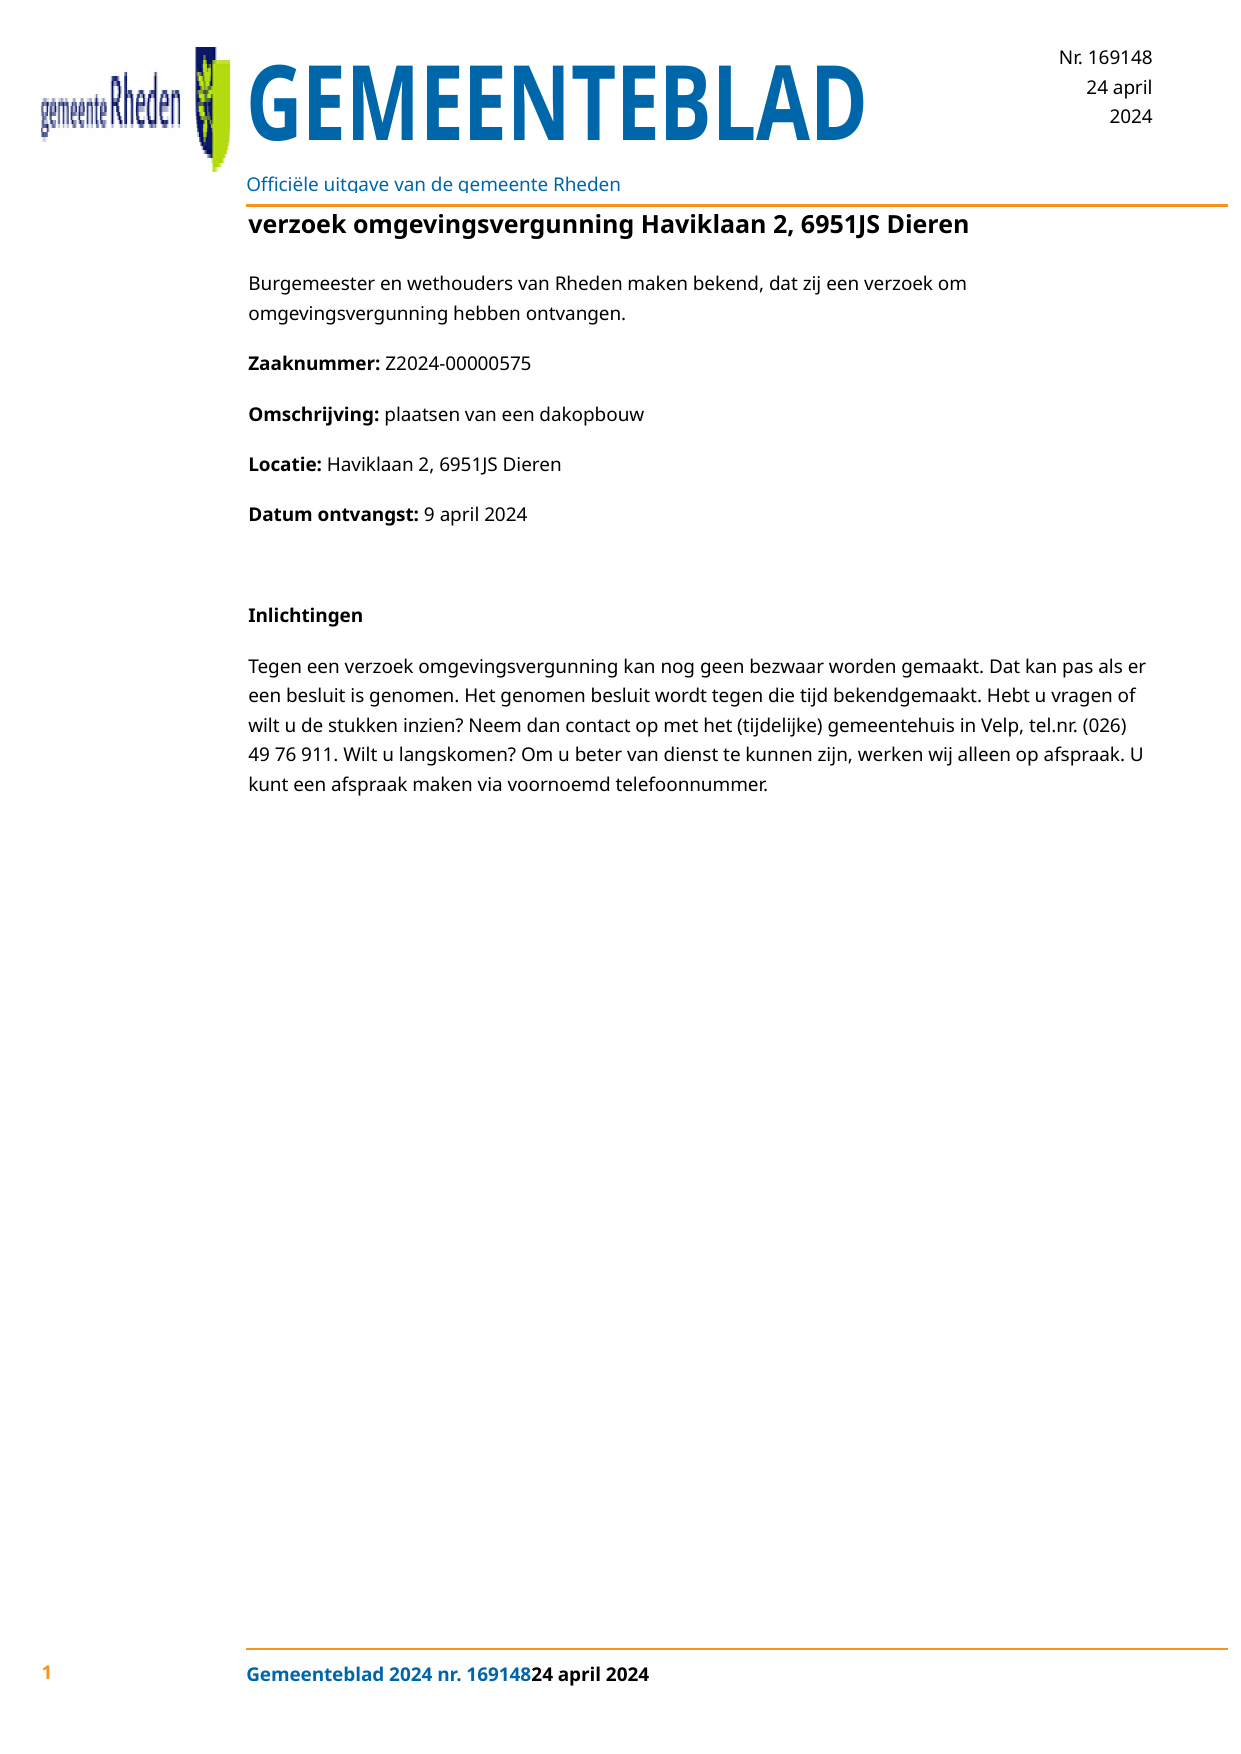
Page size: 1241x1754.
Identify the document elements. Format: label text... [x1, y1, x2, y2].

text Omschrijving: plaatsen van een dakopbouw [248, 401, 1152, 426]
text Datum ontvangst: 9 april 2024 [248, 502, 1152, 527]
text verzoek omgevingsvergunning Haviklaan 2, 6951JS Dieren [248, 207, 1152, 241]
text Burgemeester en wethouders van Rheden maken bekend, dat zij een verzoek om omgevingsvergunning hebben ontvangen. [248, 270, 1152, 326]
picture [41, 47, 231, 172]
text Zaaknummer: Z2024-00000575 [248, 350, 1152, 376]
text Inlichtingen [248, 602, 1152, 628]
text Tegen een verzoek omgevingsvergunning kan nog geen bezwaar worden gemaakt. Dat kan pas als er een besluit is genomen. Het genomen besluit wordt tegen die tijd bekendgemaakt. Hebt u vragen of wilt u de stukken inzien? Neem dan contact op met het (tijdelijke) gemeentehuis in Velp, tel.nr. (026) 49 76 911. Wilt u langskomen? Om u beter van dienst te kunnen zijn, werken wij alleen op afspraak. U kunt een afspraak maken via voornoemd telefoonnummer. [248, 653, 1152, 797]
text Locatie: Haviklaan 2, 6951JS Dieren [248, 451, 1152, 477]
